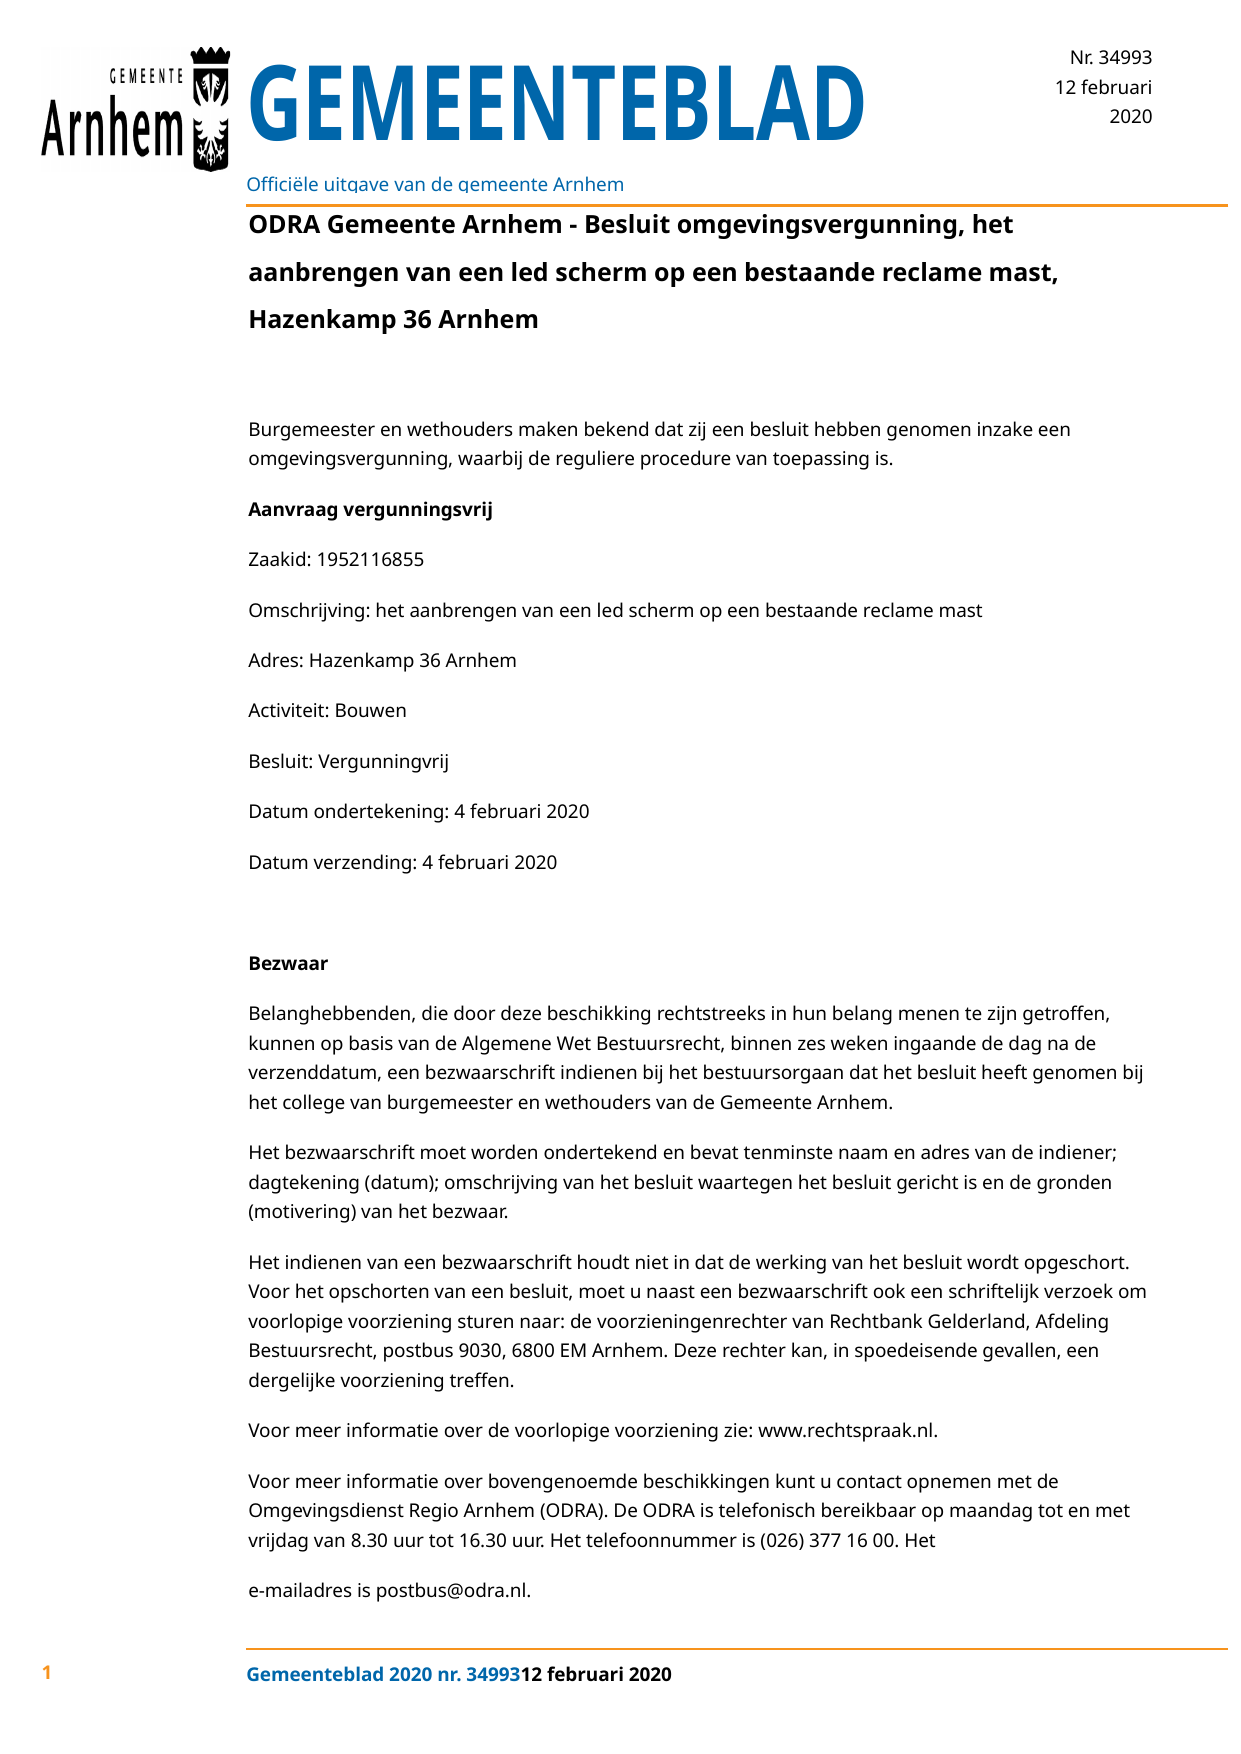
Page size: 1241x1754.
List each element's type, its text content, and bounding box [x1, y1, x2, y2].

text Bezwaar [248, 950, 1152, 975]
text Belanghebbenden, die door deze beschikking rechtstreeks in hun belang menen te zijn getroffen, kunnen op basis van de Algemene Wet Bestuursrecht, binnen zes weken ingaande de dag na de verzenddatum, een bezwaarschrift indienen bij het bestuursorgaan dat het besluit heeft genomen bij het college van burgemeester en wethouders van de Gemeente Arnhem. [248, 1000, 1152, 1114]
text Datum verzending: 4 februari 2020 [248, 849, 1152, 874]
text Activiteit: Bouwen [248, 698, 1152, 723]
text Adres: Hazenkamp 36 Arnhem [248, 647, 1152, 673]
text e-mailadres is postbus@odra.nl. [248, 1578, 1152, 1603]
text Aanvraag vergunningsvrij [248, 496, 1152, 522]
text Het indienen van een bezwaarschrift houdt niet in dat de werking van het besluit wordt opgeschort. Voor het opschorten van een besluit, moet u naast een bezwaarschrift ook een schriftelijk verzoek om voorlopige voorziening sturen naar: de voorzieningenrechter van Rechtbank Gelderland, Afdeling Bestuursrecht, postbus 9030, 6800 EM Arnhem. Deze rechter kan, in spoedeisende gevallen, een dergelijke voorziening treffen. [248, 1249, 1152, 1393]
text Burgemeester en wethouders maken bekend dat zij een besluit hebben genomen inzake een omgevingsvergunning, waarbij de reguliere procedure van toepassing is. [248, 416, 1152, 471]
text Omschrijving: het aanbrengen van een led scherm op een bestaande reclame mast [248, 597, 1152, 622]
text Datum ondertekening: 4 februari 2020 [248, 798, 1152, 824]
text Besluit: Vergunningvrij [248, 748, 1152, 774]
picture [41, 47, 231, 172]
text Voor meer informatie over de voorlopige voorziening zie: www.rechtspraak.nl. [248, 1418, 1152, 1443]
text Het bezwaarschrift moet worden ondertekend en bevat tenminste naam en adres van de indiener; dagtekening (datum); omschrijving van het besluit waartegen het besluit gericht is en de gronden (motivering) van het bezwaar. [248, 1139, 1152, 1224]
text Zaakid: 1952116855 [248, 546, 1152, 572]
text Voor meer informatie over bovengenoemde beschikkingen kunt u contact opnemen met de Omgevingsdienst Regio Arnhem (ODRA). De ODRA is telefonisch bereikbaar op maandag tot en met vrijdag van 8.30 uur tot 16.30 uur. Het telefoonnummer is (026) 377 16 00. Het [248, 1468, 1152, 1553]
text ODRA Gemeente Arnhem - Besluit omgevingsvergunning, het aanbrengen van een led scherm op een bestaande reclame mast, Hazenkamp 36 Arnhem [248, 207, 1152, 336]
